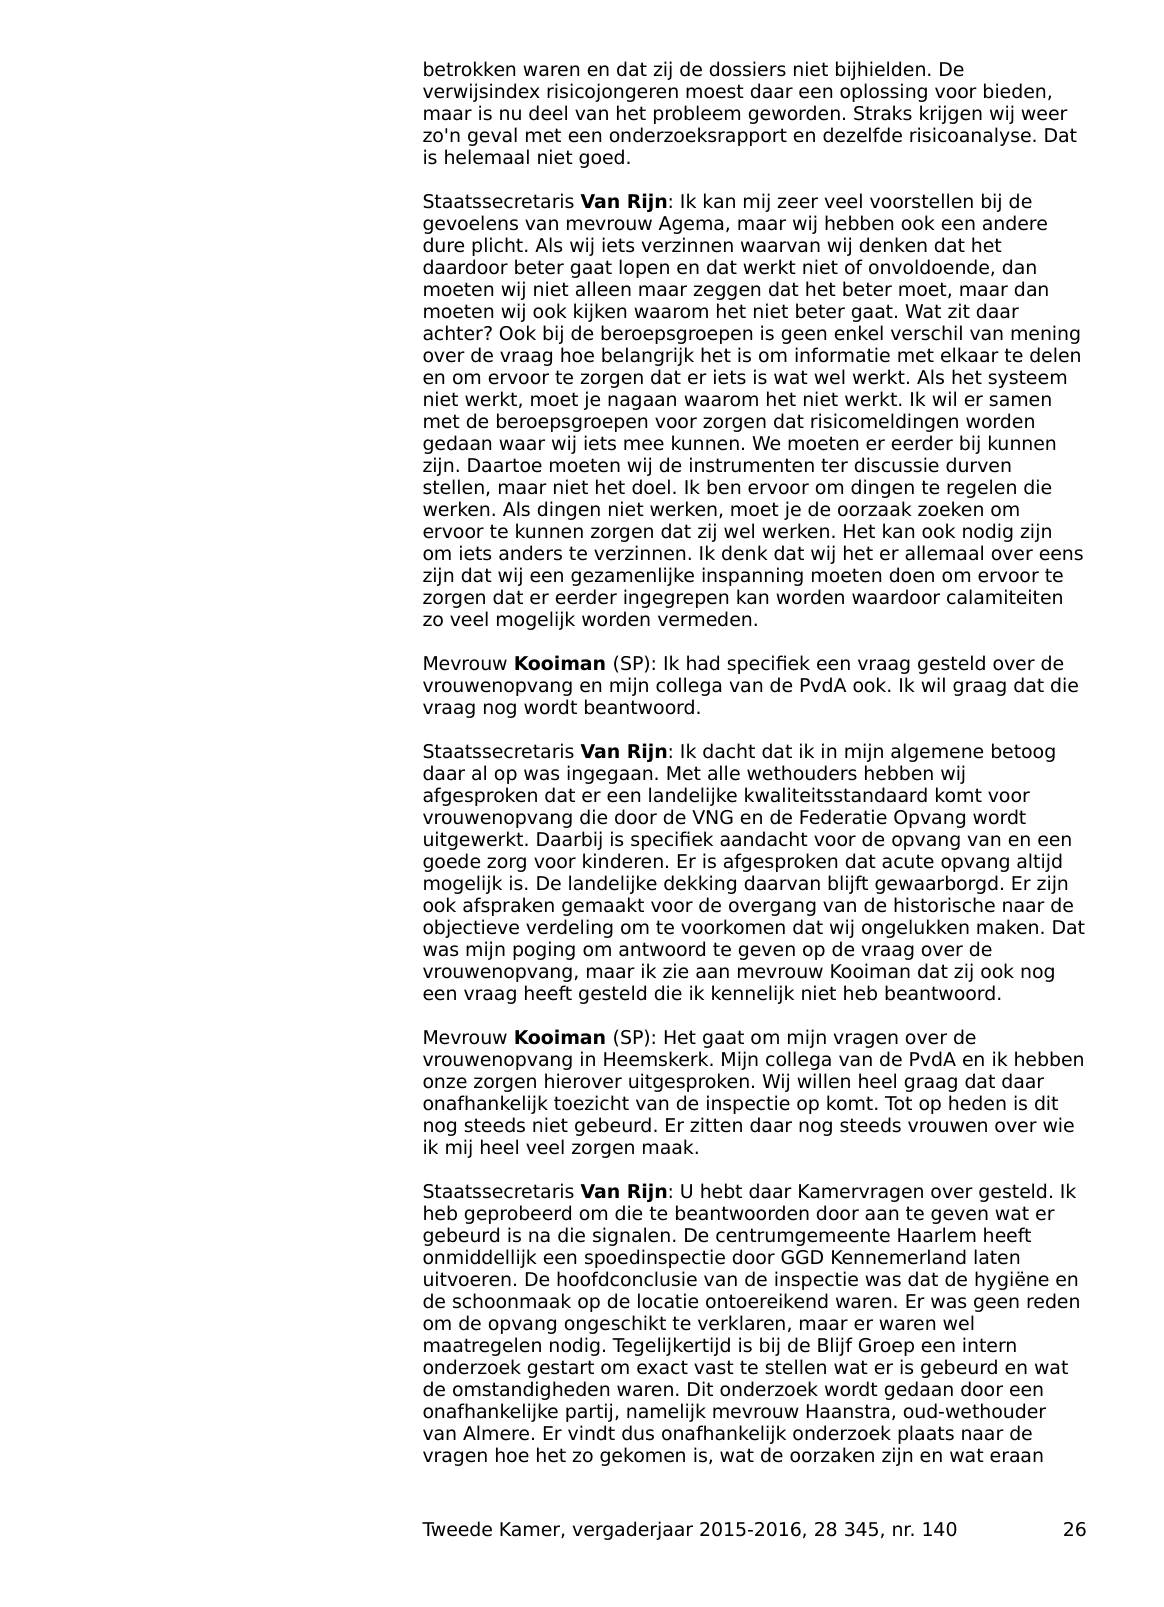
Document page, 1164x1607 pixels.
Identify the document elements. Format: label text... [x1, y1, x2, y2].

text Staatssecretaris Van Rijn: U hebt daar Kamervragen over gesteld. Ik heb geprobeerd om die te beantwoorden door aan te geven wat er gebeurd is na die signalen. De centrumgemeente Haarlem heeft onmiddellijk een spoedinspectie door GGD Kennemerland laten uitvoeren. De hoofdconclusie van de inspectie was dat de hygiëne en de schoonmaak op de locatie ontoereikend waren. Er was geen reden om de opvang ongeschikt te verklaren, maar er waren wel maatregelen nodig. Tegelijkertijd is bij de Blijf Groep een intern onderzoek gestart om exact vast te stellen wat er is gebeurd en wat de omstandigheden waren. Dit onderzoek wordt gedaan door een onafhankelijke partij, namelijk mevrouw Haanstra, oud-wethouder van Almere. Er vindt dus onafhankelijk onderzoek plaats naar de vragen hoe het zo gekomen is, wat de oorzaken zijn en wat eraan [422, 1181, 1087, 1467]
text betrokken waren en dat zij de dossiers niet bijhielden. De verwijsindex risicojongeren moest daar een oplossing voor bieden, maar is nu deel van het probleem geworden. Straks krijgen wij weer zo'n geval met een onderzoeksrapport en dezelfde risicoanalyse. Dat is helemaal niet goed. [422, 59, 1087, 169]
text Mevrouw Kooiman (SP): Het gaat om mijn vragen over de vrouwenopvang in Heemskerk. Mijn collega van de PvdA en ik hebben onze zorgen hierover uitgesproken. Wij willen heel graag dat daar onafhankelijk toezicht van de inspectie op komt. Tot op heden is dit nog steeds niet gebeurd. Er zitten daar nog steeds vrouwen over wie ik mij heel veel zorgen maak. [422, 1027, 1087, 1159]
text Staatssecretaris Van Rijn: Ik kan mij zeer veel voorstellen bij de gevoelens van mevrouw Agema, maar wij hebben ook een andere dure plicht. Als wij iets verzinnen waarvan wij denken dat het daardoor beter gaat lopen en dat werkt niet of onvoldoende, dan moeten wij niet alleen maar zeggen dat het beter moet, maar dan moeten wij ook kijken waarom het niet beter gaat. Wat zit daar achter? Ook bij de beroepsgroepen is geen enkel verschil van mening over de vraag hoe belangrijk het is om informatie met elkaar te delen en om ervoor te zorgen dat er iets is wat wel werkt. Als het systeem niet werkt, moet je nagaan waarom het niet werkt. Ik wil er samen met de beroepsgroepen voor zorgen dat risicomeldingen worden gedaan waar wij iets mee kunnen. We moeten er eerder bij kunnen zijn. Daartoe moeten wij de instrumenten ter discussie durven stellen, maar niet het doel. Ik ben ervoor om dingen te regelen die werken. Als dingen niet werken, moet je de oorzaak zoeken om ervoor te kunnen zorgen dat zij wel werken. Het kan ook nodig zijn om iets anders te verzinnen. Ik denk dat wij het er allemaal over eens zijn dat wij een gezamenlijke inspanning moeten doen om ervoor te zorgen dat er eerder ingegrepen kan worden waardoor calamiteiten zo veel mogelijk worden vermeden. [422, 191, 1087, 631]
text Mevrouw Kooiman (SP): Ik had specifiek een vraag gesteld over de vrouwenopvang en mijn collega van de PvdA ook. Ik wil graag dat die vraag nog wordt beantwoord. [422, 653, 1087, 719]
text Staatssecretaris Van Rijn: Ik dacht dat ik in mijn algemene betoog daar al op was ingegaan. Met alle wethouders hebben wij afgesproken dat er een landelijke kwaliteitsstandaard komt voor vrouwenopvang die door de VNG en de Federatie Opvang wordt uitgewerkt. Daarbij is specifiek aandacht voor de opvang van en een goede zorg voor kinderen. Er is afgesproken dat acute opvang altijd mogelijk is. De landelijke dekking daarvan blijft gewaarborgd. Er zijn ook afspraken gemaakt voor de overgang van de historische naar de objectieve verdeling om te voorkomen dat wij ongelukken maken. Dat was mijn poging om antwoord te geven op de vraag over de vrouwenopvang, maar ik zie aan mevrouw Kooiman dat zij ook nog een vraag heeft gesteld die ik kennelijk niet heb beantwoord. [422, 741, 1087, 1005]
